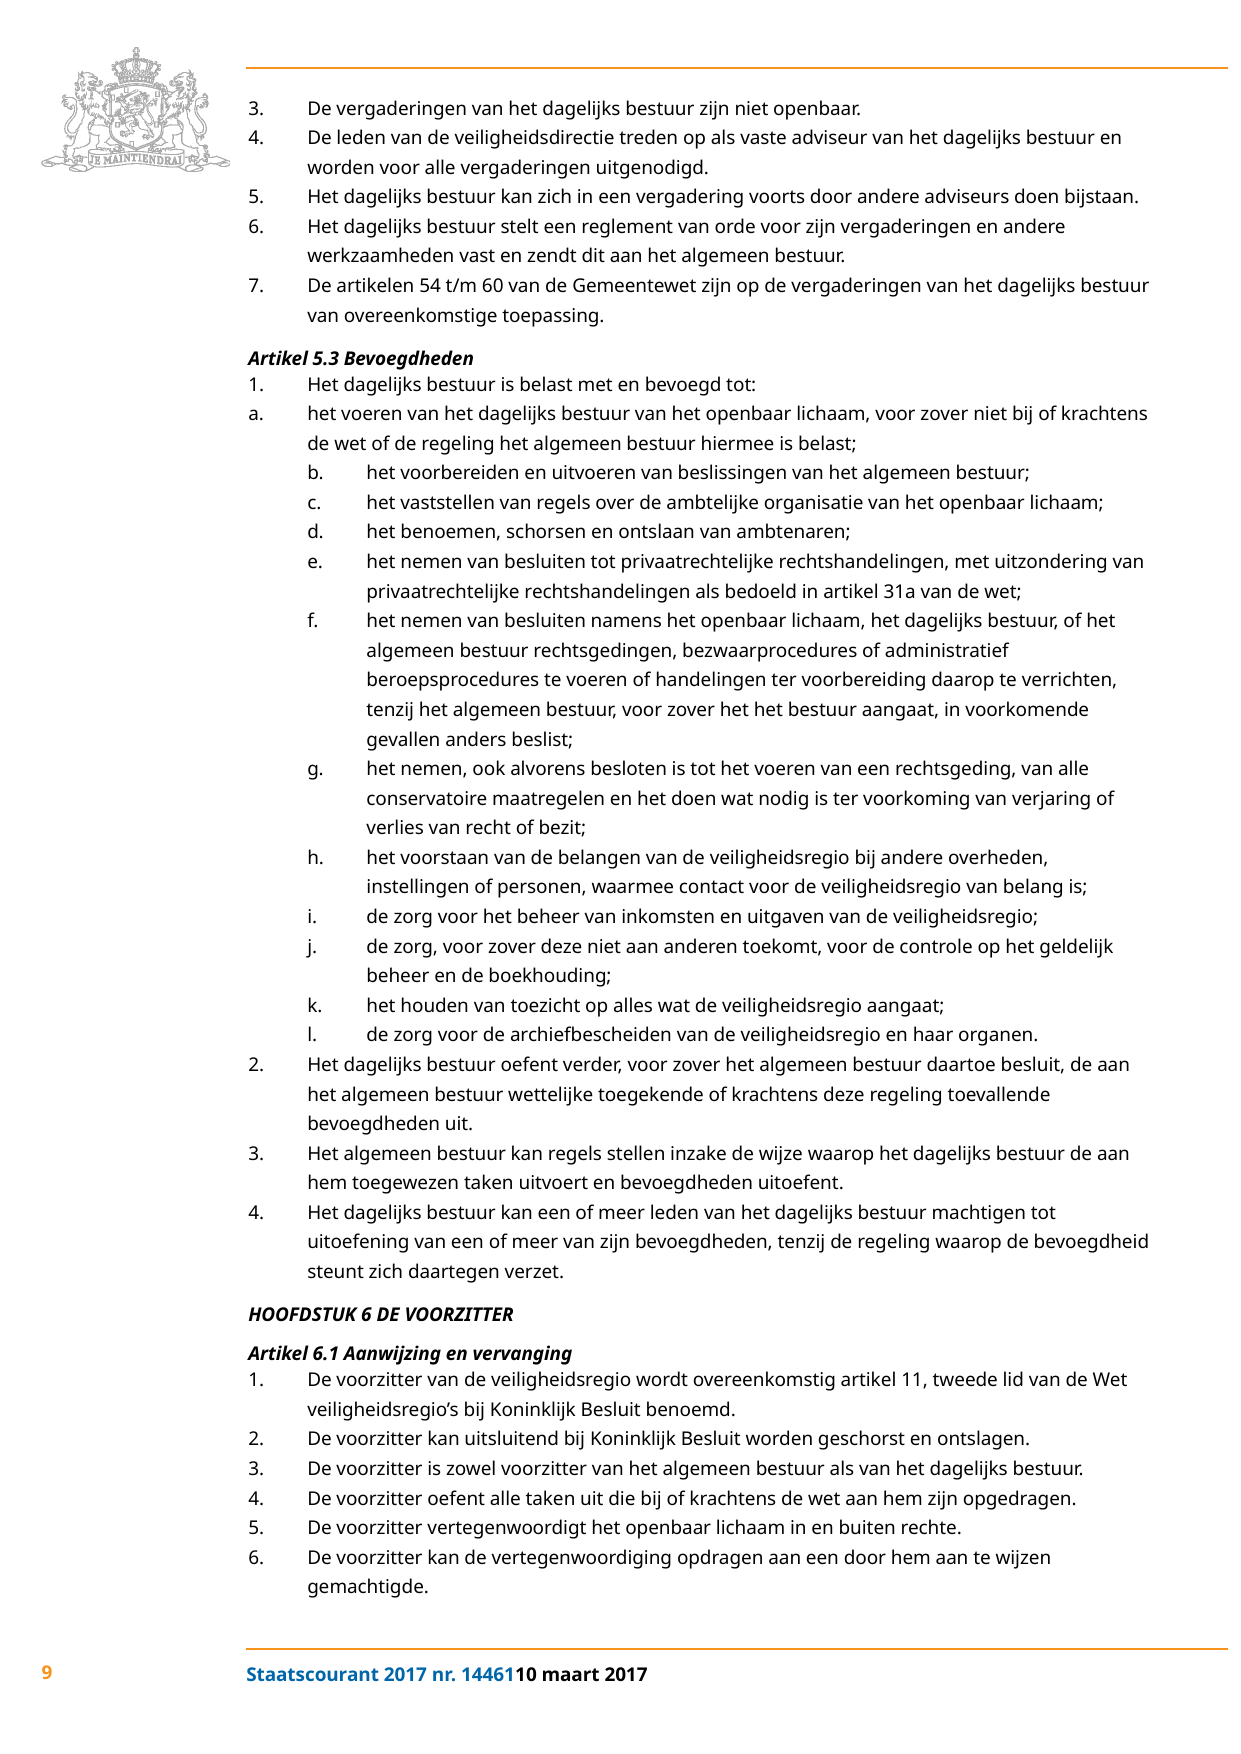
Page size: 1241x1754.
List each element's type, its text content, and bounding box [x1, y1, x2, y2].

list De voorzitter oefent alle taken uit die bij of krachtens de wet aan hem zijn opgedragen. [248, 1485, 1152, 1510]
list De voorzitter kan de vertegenwoordiging opdragen aan een door hem aan te wijzen gemachtigde. [248, 1544, 1152, 1599]
list De voorzitter vertegenwoordigt het openbaar lichaam in en buiten rechte. [248, 1514, 1152, 1540]
list het houden van toezicht op alles wat de veiligheidsregio aangaat; [307, 992, 1152, 1018]
list Het dagelijks bestuur stelt een reglement van orde voor zijn vergaderingen en andere werkzaamheden vast en zendt dit aan het algemeen bestuur. [248, 213, 1152, 268]
list het voeren van het dagelijks bestuur van het openbaar lichaam, voor zover niet bij of krachtens de wet of de regeling het algemeen bestuur hiermee is belast; [248, 400, 1152, 456]
list De voorzitter is zowel voorzitter van het algemeen bestuur als van het dagelijks bestuur. [248, 1455, 1152, 1481]
list het voorstaan van de belangen van de veiligheidsregio bij andere overheden, instellingen of personen, waarmee contact voor de veiligheidsregio van belang is; [307, 844, 1152, 899]
list het nemen van besluiten namens het openbaar lichaam, het dagelijks bestuur, of het algemeen bestuur rechtsgedingen, bezwaarprocedures of administratief beroepsprocedures te voeren of handelingen ter voorbereiding daarop te verrichten, tenzij het algemeen bestuur, voor zover het het bestuur aangaat, in voorkomende gevallen anders beslist; [307, 607, 1152, 751]
list Het dagelijks bestuur is belast met en bevoegd tot: [248, 371, 1152, 396]
list de zorg voor de archiefbescheiden van de veiligheidsregio en haar organen. [307, 1022, 1152, 1047]
list Het dagelijks bestuur kan een of meer leden van het dagelijks bestuur machtigen tot uitoefening van een of meer van zijn bevoegdheden, tenzij de regeling waarop de bevoegdheid steunt zich daartegen verzet. [248, 1199, 1152, 1284]
text Artikel 6.1 Aanwijzing en vervanging [248, 1341, 1152, 1366]
list het voorbereiden en uitvoeren van beslissingen van het algemeen bestuur; [307, 459, 1152, 485]
text HOOFDSTUK 6 DE VOORZITTER [248, 1301, 1152, 1327]
list De vergaderingen van het dagelijks bestuur zijn niet openbaar. [248, 95, 1152, 121]
list De voorzitter van de veiligheidsregio wordt overeenkomstig artikel 11, tweede lid van de Wet veiligheidsregio’s bij Koninklijk Besluit benoemd. [248, 1366, 1152, 1422]
list Het dagelijks bestuur oefent verder, voor zover het algemeen bestuur daartoe besluit, de aan het algemeen bestuur wettelijke toegekende of krachtens deze regeling toevallende bevoegdheden uit. [248, 1051, 1152, 1136]
list De artikelen 54 t/m 60 van de Gemeentewet zijn op de vergaderingen van het dagelijks bestuur van overeenkomstige toepassing. [248, 272, 1152, 328]
list Het dagelijks bestuur kan zich in een vergadering voorts door andere adviseurs doen bijstaan. [248, 183, 1152, 209]
list het vaststellen van regels over de ambtelijke organisatie van het openbaar lichaam; [307, 489, 1152, 515]
list De voorzitter kan uitsluitend bij Koninklijk Besluit worden geschorst en ontslagen. [248, 1426, 1152, 1451]
list Het algemeen bestuur kan regels stellen inzake de wijze waarop het dagelijks bestuur de aan hem toegewezen taken uitvoert en bevoegdheden uitoefent. [248, 1140, 1152, 1195]
list het nemen, ook alvorens besloten is tot het voeren van een rechtsgeding, van alle conservatoire maatregelen en het doen wat nodig is ter voorkoming van verjaring of verlies van recht of bezit; [307, 755, 1152, 840]
picture [41, 47, 231, 172]
list het nemen van besluiten tot privaatrechtelijke rechtshandelingen, met uitzondering van privaatrechtelijke rechtshandelingen als bedoeld in artikel 31a van de wet; [307, 548, 1152, 603]
text Artikel 5.3 Bevoegdheden [248, 345, 1152, 371]
list De leden van de veiligheidsdirectie treden op als vaste adviseur van het dagelijks bestuur en worden voor alle vergaderingen uitgenodigd. [248, 124, 1152, 180]
list de zorg voor het beheer van inkomsten en uitgaven van de veiligheidsregio; [307, 903, 1152, 929]
list het benoemen, schorsen en ontslaan van ambtenaren; [307, 519, 1152, 544]
list de zorg, voor zover deze niet aan anderen toekomt, voor de controle op het geldelijk beheer en de boekhouding; [307, 933, 1152, 988]
